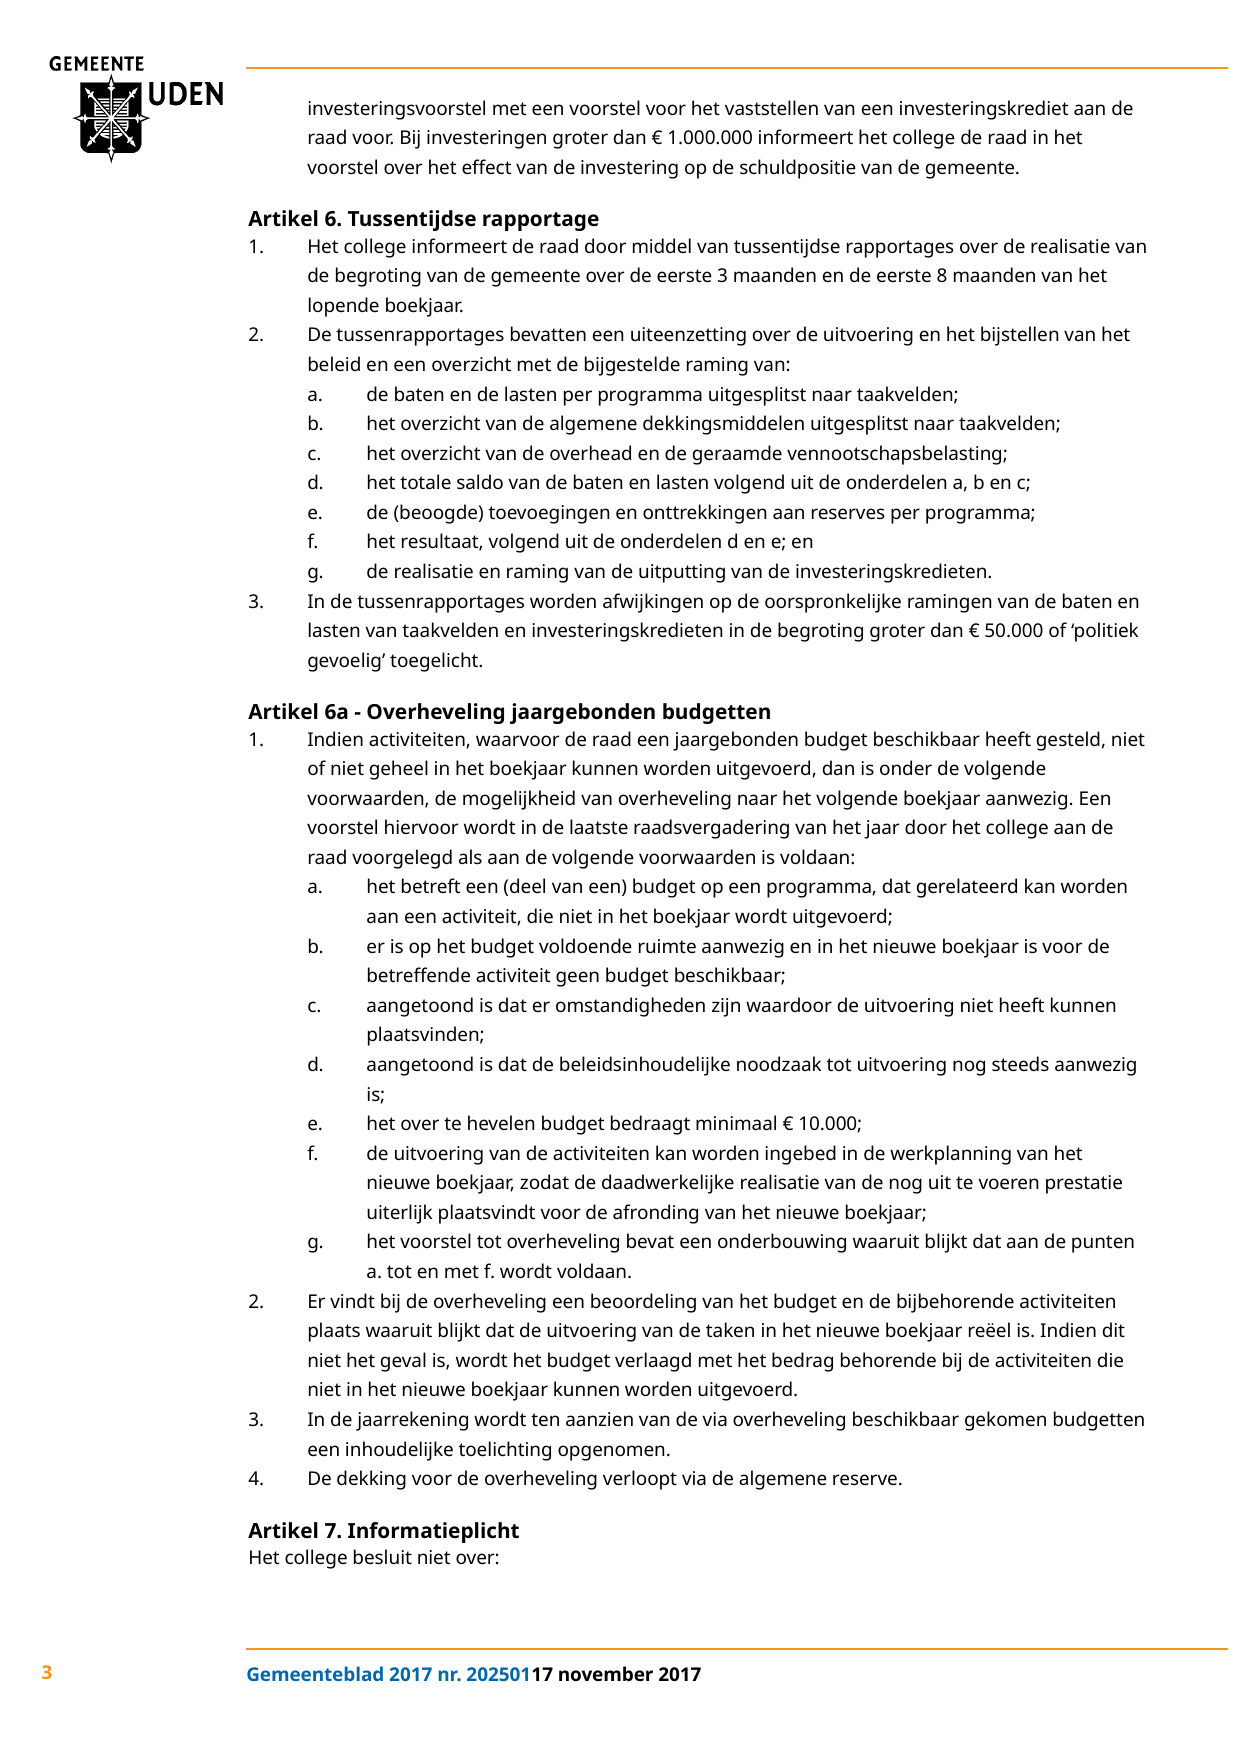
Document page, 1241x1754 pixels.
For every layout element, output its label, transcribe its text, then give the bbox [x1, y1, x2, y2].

text Het college besluit niet over: [248, 1544, 1152, 1570]
list De dekking voor de overheveling verloopt via de algemene reserve. [248, 1465, 1152, 1491]
list aangetoond is dat er omstandigheden zijn waardoor de uitvoering niet heeft kunnen plaatsvinden; [307, 992, 1152, 1047]
list het betreft een (deel van een) budget op een programma, dat gerelateerd kan worden aan een activiteit, die niet in het boekjaar wordt uitgevoerd; [307, 874, 1152, 929]
list investeringsvoorstel met een voorstel voor het vaststellen van een investeringskrediet aan de raad voor. Bij investeringen groter dan € 1.000.000 informeert het college de raad in het voorstel over het effect van de investering op de schuldpositie van de gemeente. [248, 95, 1152, 180]
list Er vindt bij de overheveling een beoordeling van het budget en de bijbehorende activiteiten plaats waaruit blijkt dat de uitvoering van de taken in het nieuwe boekjaar reëel is. Indien dit niet het geval is, wordt het budget verlaagd met het bedrag behorende bij de activiteiten die niet in het nieuwe boekjaar kunnen worden uitgevoerd. [248, 1288, 1152, 1402]
text Artikel 6a - Overheveling jaargebonden budgetten [248, 697, 1152, 726]
list de uitvoering van de activiteiten kan worden ingebed in de werkplanning van het nieuwe boekjaar, zodat de daadwerkelijke realisatie van de nog uit te voeren prestatie uiterlijk plaatsvindt voor de afronding van het nieuwe boekjaar; [307, 1140, 1152, 1225]
list het overzicht van de algemene dekkingsmiddelen uitgesplitst naar taakvelden; [307, 410, 1152, 436]
list er is op het budget voldoende ruimte aanwezig en in het nieuwe boekjaar is voor de betreffende activiteit geen budget beschikbaar; [307, 933, 1152, 988]
list de baten en de lasten per programma uitgesplitst naar taakvelden; [307, 381, 1152, 406]
text Artikel 6. Tussentijdse rapportage [248, 204, 1152, 233]
list het voorstel tot overheveling bevat een onderbouwing waaruit blijkt dat aan de punten a. tot en met f. wordt voldaan. [307, 1229, 1152, 1284]
text Artikel 7. Informatieplicht [248, 1516, 1152, 1544]
list het overzicht van de overhead en de geraamde vennootschapsbelasting; [307, 440, 1152, 466]
list het resultaat, volgend uit de onderdelen d en e; en [307, 529, 1152, 554]
list De tussenrapportages bevatten een uiteenzetting over de uitvoering en het bijstellen van het beleid en een overzicht met de bijgestelde raming van: [248, 322, 1152, 377]
picture [41, 47, 231, 172]
list In de jaarrekening wordt ten aanzien van de via overheveling beschikbaar gekomen budgetten een inhoudelijke toelichting opgenomen. [248, 1406, 1152, 1462]
list Indien activiteiten, waarvoor de raad een jaargebonden budget beschikbaar heeft gesteld, niet of niet geheel in het boekjaar kunnen worden uitgevoerd, dan is onder de volgende voorwaarden, de mogelijkheid van overheveling naar het volgende boekjaar aanwezig. Een voorstel hiervoor wordt in de laatste raadsvergadering van het jaar door het college aan de raad voorgelegd als aan de volgende voorwaarden is voldaan: [248, 726, 1152, 870]
list het over te hevelen budget bedraagt minimaal € 10.000; [307, 1110, 1152, 1136]
list de (beoogde) toevoegingen en onttrekkingen aan reserves per programma; [307, 499, 1152, 525]
list Het college informeert de raad door middel van tussentijdse rapportages over de realisatie van de begroting van de gemeente over de eerste 3 maanden en de eerste 8 maanden van het lopende boekjaar. [248, 233, 1152, 318]
list In de tussenrapportages worden afwijkingen op de oorspronkelijke ramingen van de baten en lasten van taakvelden en investeringskredieten in de begroting groter dan € 50.000 of ‘politiek gevoelig’ toegelicht. [248, 588, 1152, 673]
list het totale saldo van de baten en lasten volgend uit de onderdelen a, b en c; [307, 469, 1152, 495]
list de realisatie en raming van de uitputting van de investeringskredieten. [307, 558, 1152, 584]
list aangetoond is dat de beleidsinhoudelijke noodzaak tot uitvoering nog steeds aanwezig is; [307, 1051, 1152, 1107]
